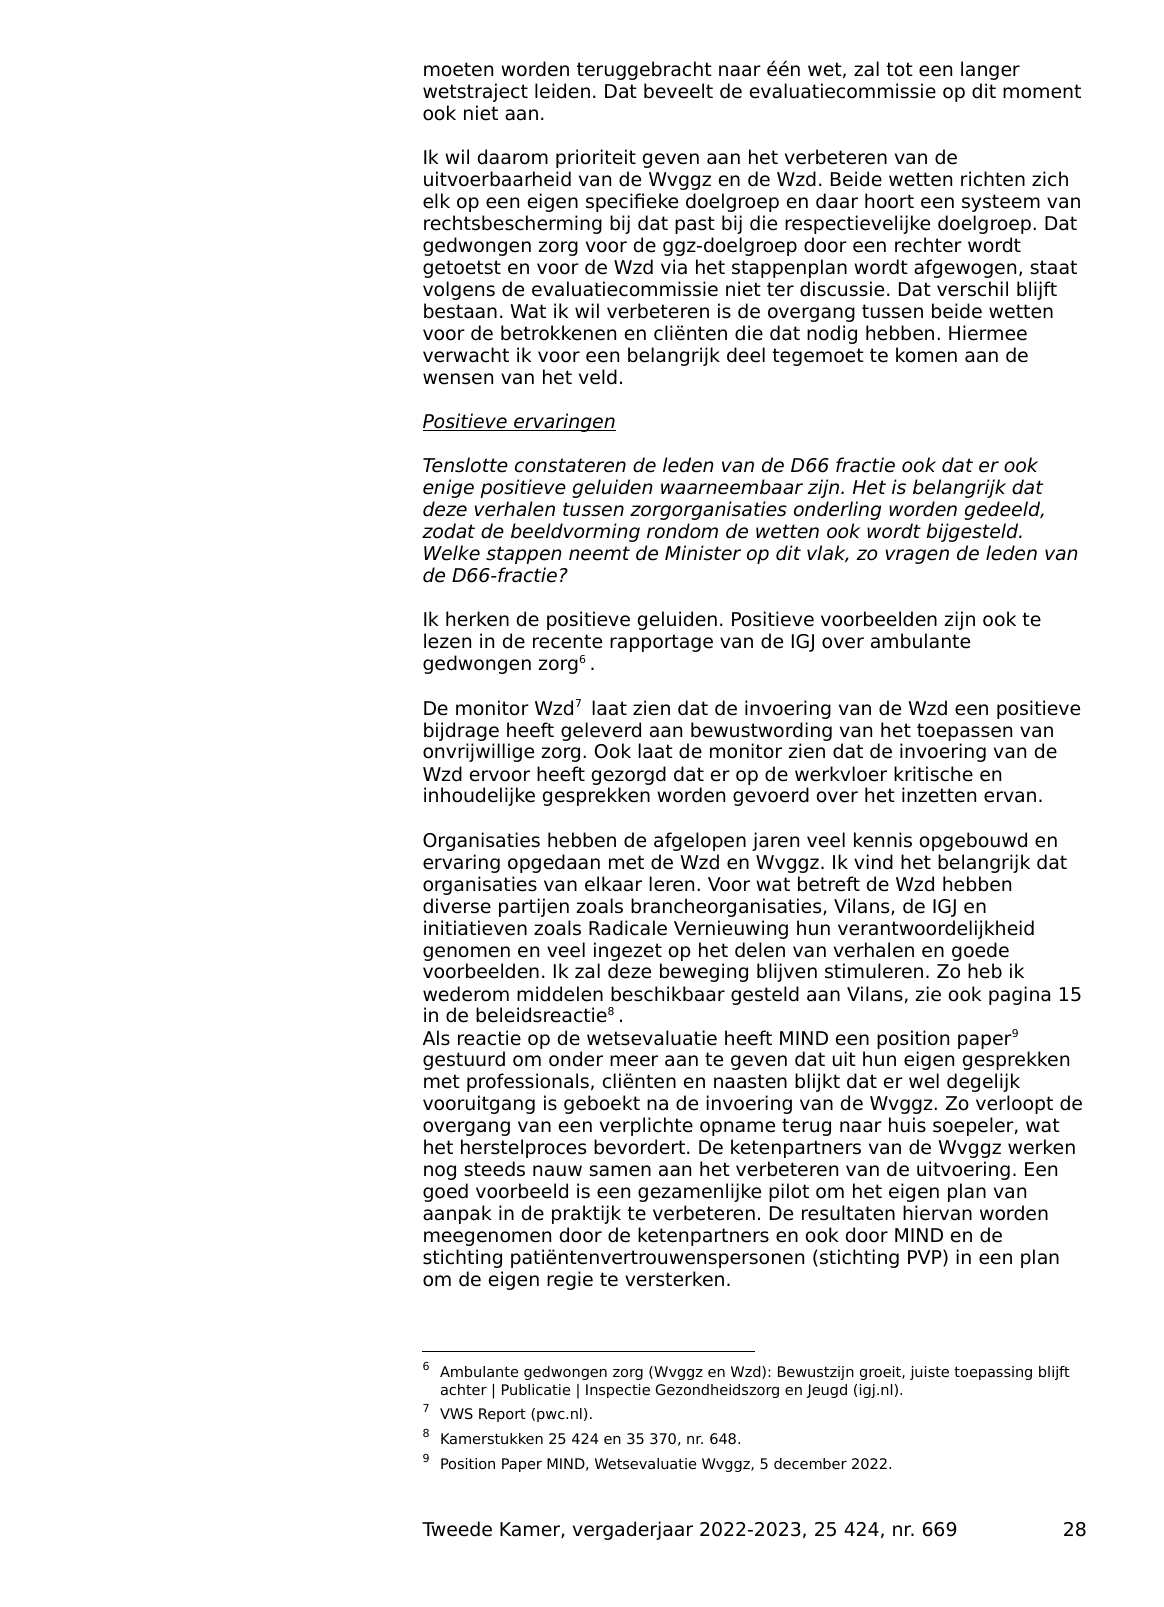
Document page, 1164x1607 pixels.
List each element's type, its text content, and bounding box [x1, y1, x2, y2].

text Kamerstukken 25 424 en 35 370, nr. 648. [422, 1427, 1087, 1449]
subtitle Positieve ervaringen [422, 411, 1087, 433]
text moeten worden teruggebracht naar één wet, zal tot een langer wetstraject leiden. Dat beveelt de evaluatiecommissie op dit moment ook niet aan. [422, 59, 1087, 125]
text Position Paper MIND, Wetsevaluatie Wvggz, 5 december 2022. [422, 1452, 1087, 1474]
text VWS Report (pwc.nl). [422, 1402, 1087, 1424]
text Ik wil daarom prioriteit geven aan het verbeteren van de uitvoerbaarheid van de Wvggz en de Wzd. Beide wetten richten zich elk op een eigen specifieke doelgroep en daar hoort een systeem van rechtsbescherming bij dat past bij die respectievelijke doelgroep. Dat gedwongen zorg voor de ggz-doelgroep door een rechter wordt getoetst en voor de Wzd via het stappenplan wordt afgewogen, staat volgens de evaluatiecommissie niet ter discussie. Dat verschil blijft bestaan. Wat ik wil verbeteren is de overgang tussen beide wetten voor de betrokkenen en cliënten die dat nodig hebben. Hiermee verwacht ik voor een belangrijk deel tegemoet te komen aan de wensen van het veld. [422, 147, 1087, 389]
text Als reactie op de wetsevaluatie heeft MIND een position paper gestuurd om onder meer aan te geven dat uit hun eigen gesprekken met professionals, cliënten en naasten blijkt dat er wel degelijk vooruitgang is geboekt na de invoering van de Wvggz. Zo verloopt de overgang van een verplichte opname terug naar huis soepeler, wat het herstelproces bevordert. De ketenpartners van de Wvggz werken nog steeds nauw samen aan het verbeteren van de uitvoering. Een goed voorbeeld is een gezamenlijke pilot om het eigen plan van aanpak in de praktijk te verbeteren. De resultaten hiervan worden meegenomen door de ketenpartners en ook door MIND en de stichting patiëntenvertrouwenspersonen (stichting PVP) in een plan om de eigen regie te versterken. [422, 1027, 1087, 1291]
text De monitor Wzd laat zien dat de invoering van de Wzd een positieve bijdrage heeft geleverd aan bewustwording van het toepassen van onvrijwillige zorg. Ook laat de monitor zien dat de invoering van de Wzd ervoor heeft gezorgd dat er op de werkvloer kritische en inhoudelijke gesprekken worden gevoerd over het inzetten ervan. [422, 697, 1087, 807]
text Ambulante gedwongen zorg (Wvggz en Wzd): Bewustzijn groeit, juiste toepassing blijft achter | Publicatie | Inspectie Gezondheidszorg en Jeugd (igj.nl). [422, 1360, 1087, 1399]
text Ik herken de positieve geluiden. Positieve voorbeelden zijn ook te lezen in de recente rapportage van de IGJ over ambulante gedwongen zorg. [422, 609, 1087, 675]
text Tenslotte constateren de leden van de D66 fractie ook dat er ook enige positieve geluiden waarneembaar zijn. Het is belangrijk dat deze verhalen tussen zorgorganisaties onderling worden gedeeld, zodat de beeldvorming rondom de wetten ook wordt bijgesteld. Welke stappen neemt de Minister op dit vlak, zo vragen de leden van de D66-fractie? [422, 455, 1087, 587]
text Organisaties hebben de afgelopen jaren veel kennis opgebouwd en ervaring opgedaan met de Wzd en Wvggz. Ik vind het belangrijk dat organisaties van elkaar leren. Voor wat betreft de Wzd hebben diverse partijen zoals brancheorganisaties, Vilans, de IGJ en initiatieven zoals Radicale Vernieuwing hun verantwoordelijkheid genomen en veel ingezet op het delen van verhalen en goede voorbeelden. Ik zal deze beweging blijven stimuleren. Zo heb ik wederom middelen beschikbaar gesteld aan Vilans, zie ook pagina 15 in de beleidsreactie. [422, 829, 1087, 1027]
